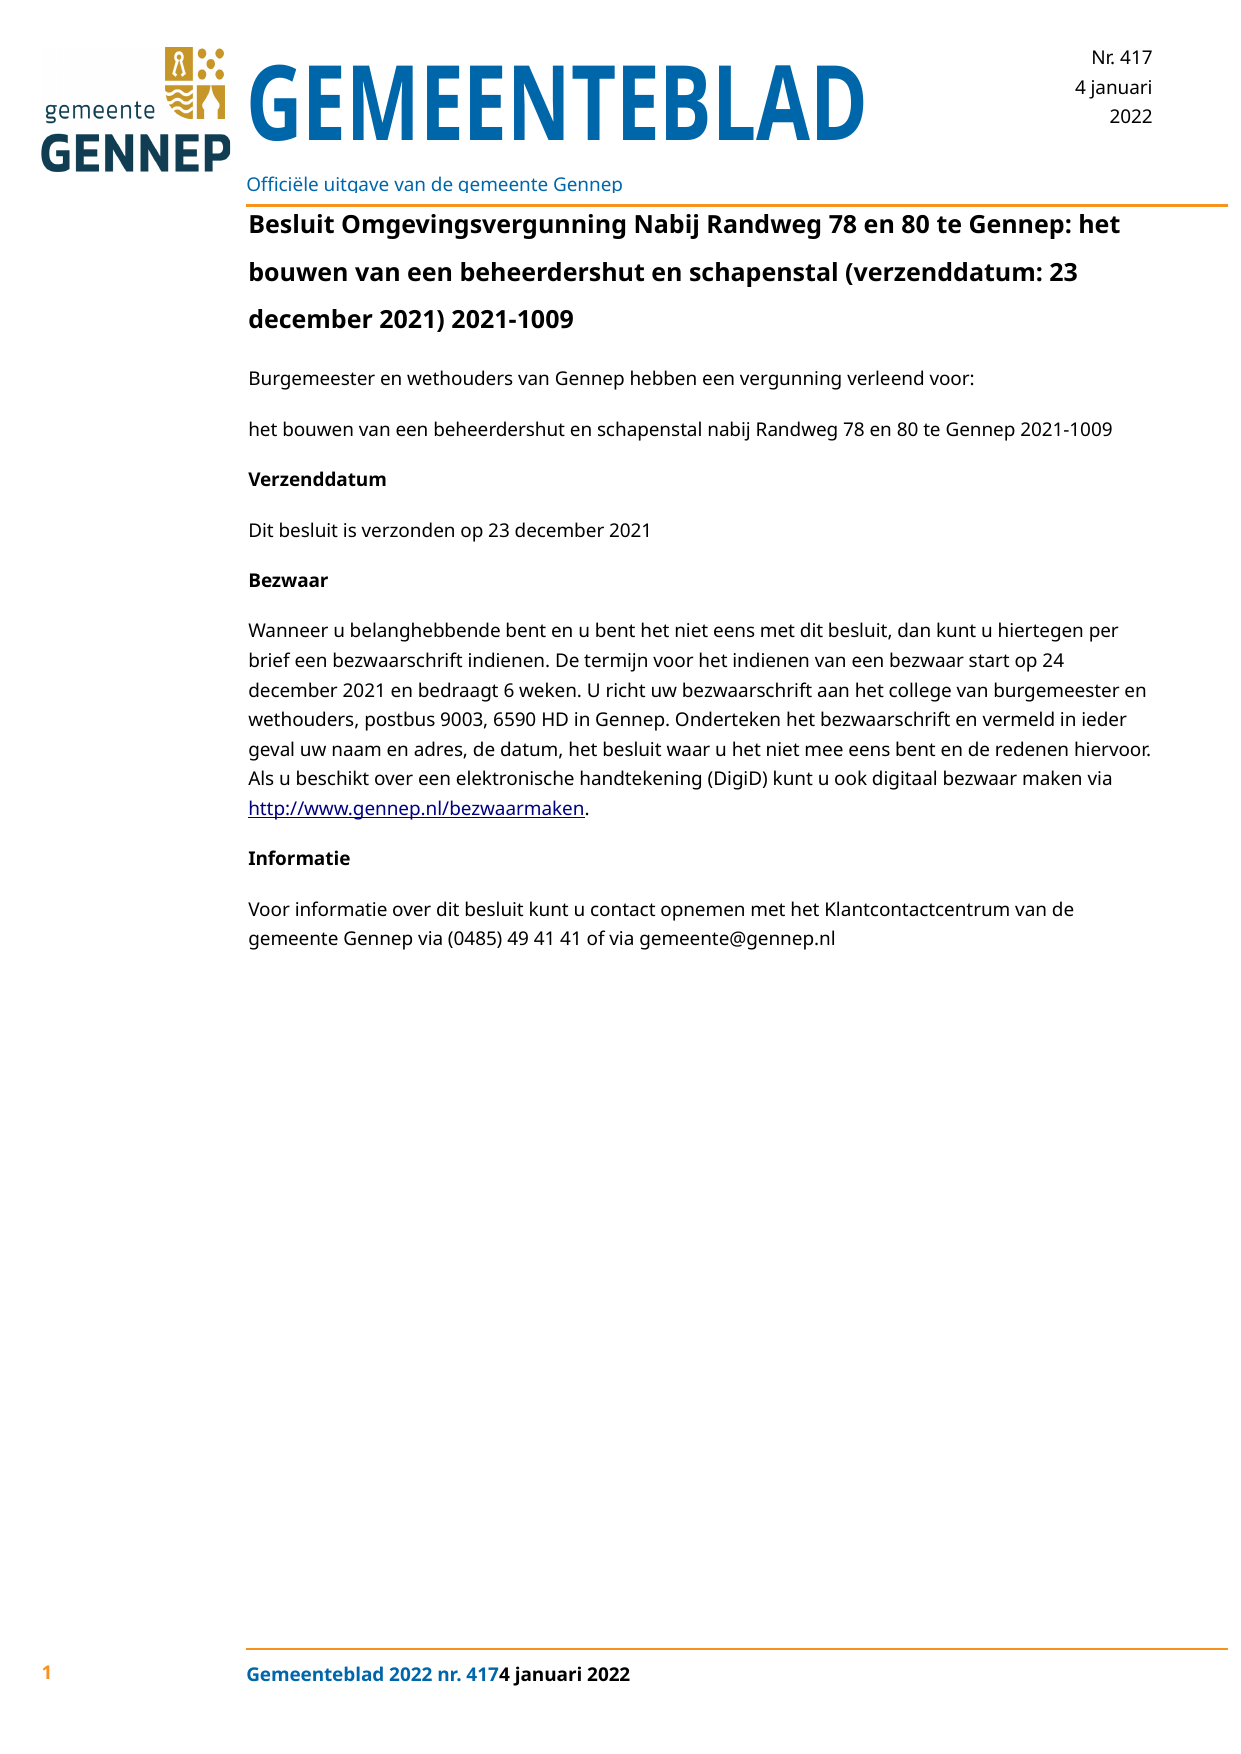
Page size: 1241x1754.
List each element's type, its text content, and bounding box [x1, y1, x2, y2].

text Bezwaar [248, 567, 1152, 593]
text Voor informatie over dit besluit kunt u contact opnemen met het Klantcontactcentrum van de gemeente Gennep via (0485) 49 41 41 of via gemeente@gennep.nl [248, 896, 1152, 951]
text Informatie [248, 846, 1152, 871]
picture [41, 47, 231, 172]
text Besluit Omgevingsvergunning Nabij Randweg 78 en 80 te Gennep: het bouwen van een beheerdershut en schapenstal (verzenddatum: 23 december 2021) 2021-1009 [248, 207, 1152, 336]
text Wanneer u belanghebbende bent en u bent het niet eens met dit besluit, dan kunt u hiertegen per brief een bezwaarschrift indienen. De termijn voor het indienen van een bezwaar start op 24 december 2021 en bedraagt 6 weken. U richt uw bezwaarschrift aan het college van burgemeester en wethouders, postbus 9003, 6590 HD in Gennep. Onderteken het bezwaarschrift en vermeld in ieder geval uw naam en adres, de datum, het besluit waar u het niet mee eens bent en de redenen hiervoor. Als u beschikt over een elektronische handtekening (DigiD) kunt u ook digitaal bezwaar maken via http://www.gennep.nl/bezwaarmaken. [248, 618, 1152, 821]
text Burgemeester en wethouders van Gennep hebben een vergunning verleend voor: [248, 366, 1152, 391]
text Verzenddatum [248, 466, 1152, 492]
text Dit besluit is verzonden op 23 december 2021 [248, 517, 1152, 542]
text het bouwen van een beheerdershut en schapenstal nabij Randweg 78 en 80 te Gennep 2021-1009 [248, 416, 1152, 442]
